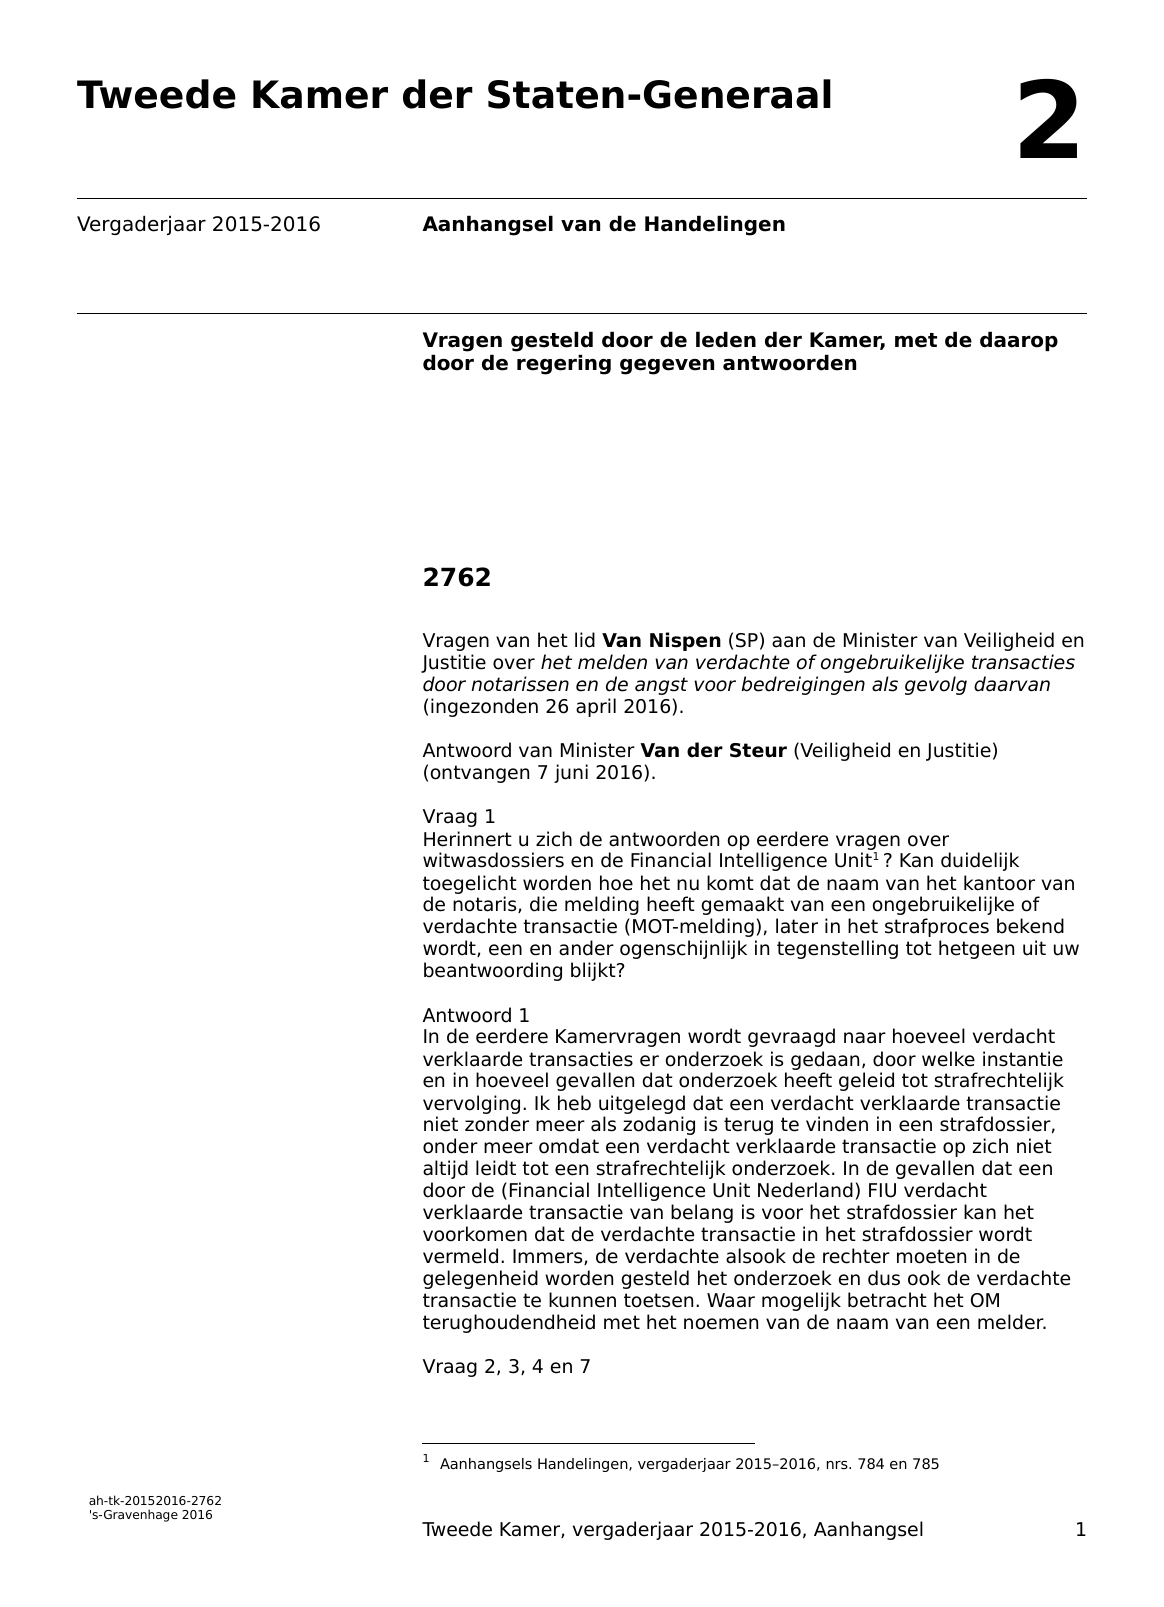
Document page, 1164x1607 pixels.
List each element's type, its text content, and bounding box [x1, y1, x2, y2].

table_cell Vragen gesteld door de leden der Kamer, met de daarop door de regering gegeven antwoorden [422, 314, 1087, 375]
table_cell Aanhangsel van de Handelingen [422, 199, 1087, 313]
text Vragen van het lid Van Nispen (SP) aan de Minister van Veiligheid en Justitie over het melden van verdachte of ongebruikelijke transacties door notarissen en de angst voor bedreigingen als gevolg daarvan (ingezonden 26 april 2016). [422, 630, 1087, 718]
table_header Tweede Kamer der Staten-Generaal [77, 59, 886, 198]
text In de eerdere Kamervragen wordt gevraagd naar hoeveel verdacht verklaarde transacties er onderzoek is gedaan, door welke instantie en in hoeveel gevallen dat onderzoek heeft geleid tot strafrechtelijk vervolging. Ik heb uitgelegd dat een verdacht verklaarde transactie niet zonder meer als zodanig is terug te vinden in een strafdossier, onder meer omdat een verdacht verklaarde transactie op zich niet altijd leidt tot een strafrechtelijk onderzoek. In de gevallen dat een door de (Financial Intelligence Unit Nederland) FIU verdacht verklaarde transactie van belang is voor het strafdossier kan het voorkomen dat de verdachte transactie in het strafdossier wordt vermeld. Immers, de verdachte alsook de rechter moeten in de gelegenheid worden gesteld het onderzoek en dus ook de verdachte transactie te kunnen toetsen. Waar mogelijk betracht het OM terughoudendheid met het noemen van de naam van een melder. [422, 1026, 1087, 1334]
text Antwoord van Minister Van der Steur (Veiligheid en Justitie) (ontvangen 7 juni 2016). [422, 740, 1087, 784]
text Aanhangsels Handelingen, vergaderjaar 2015–2016, nrs. 784 en 785 [422, 1452, 1087, 1474]
text Vraag 2, 3, 4 en 7 [422, 1356, 1087, 1378]
text 2762 [422, 563, 1087, 592]
table_cell Vergaderjaar 2015-2016 [77, 199, 422, 313]
text Herinnert u zich de antwoorden op eerdere vragen over witwasdossiers en de Financial Intelligence Unit? Kan duidelijk toegelicht worden hoe het nu komt dat de naam van het kantoor van de notaris, die melding heeft gemaakt van een ongebruikelijke of verdachte transactie (MOT-melding), later in het strafproces bekend wordt, een en ander ogenschijnlijk in tegenstelling tot hetgeen uit uw beantwoording blijkt? [422, 828, 1087, 982]
table_header 2 [886, 59, 1087, 198]
table_cell [77, 314, 422, 375]
text ah-tk-20152016-2762 [88, 1494, 323, 1508]
text Antwoord 1 [422, 1004, 1087, 1026]
text Vraag 1 [422, 806, 1087, 828]
text 's-Gravenhage 2016 [88, 1508, 323, 1522]
